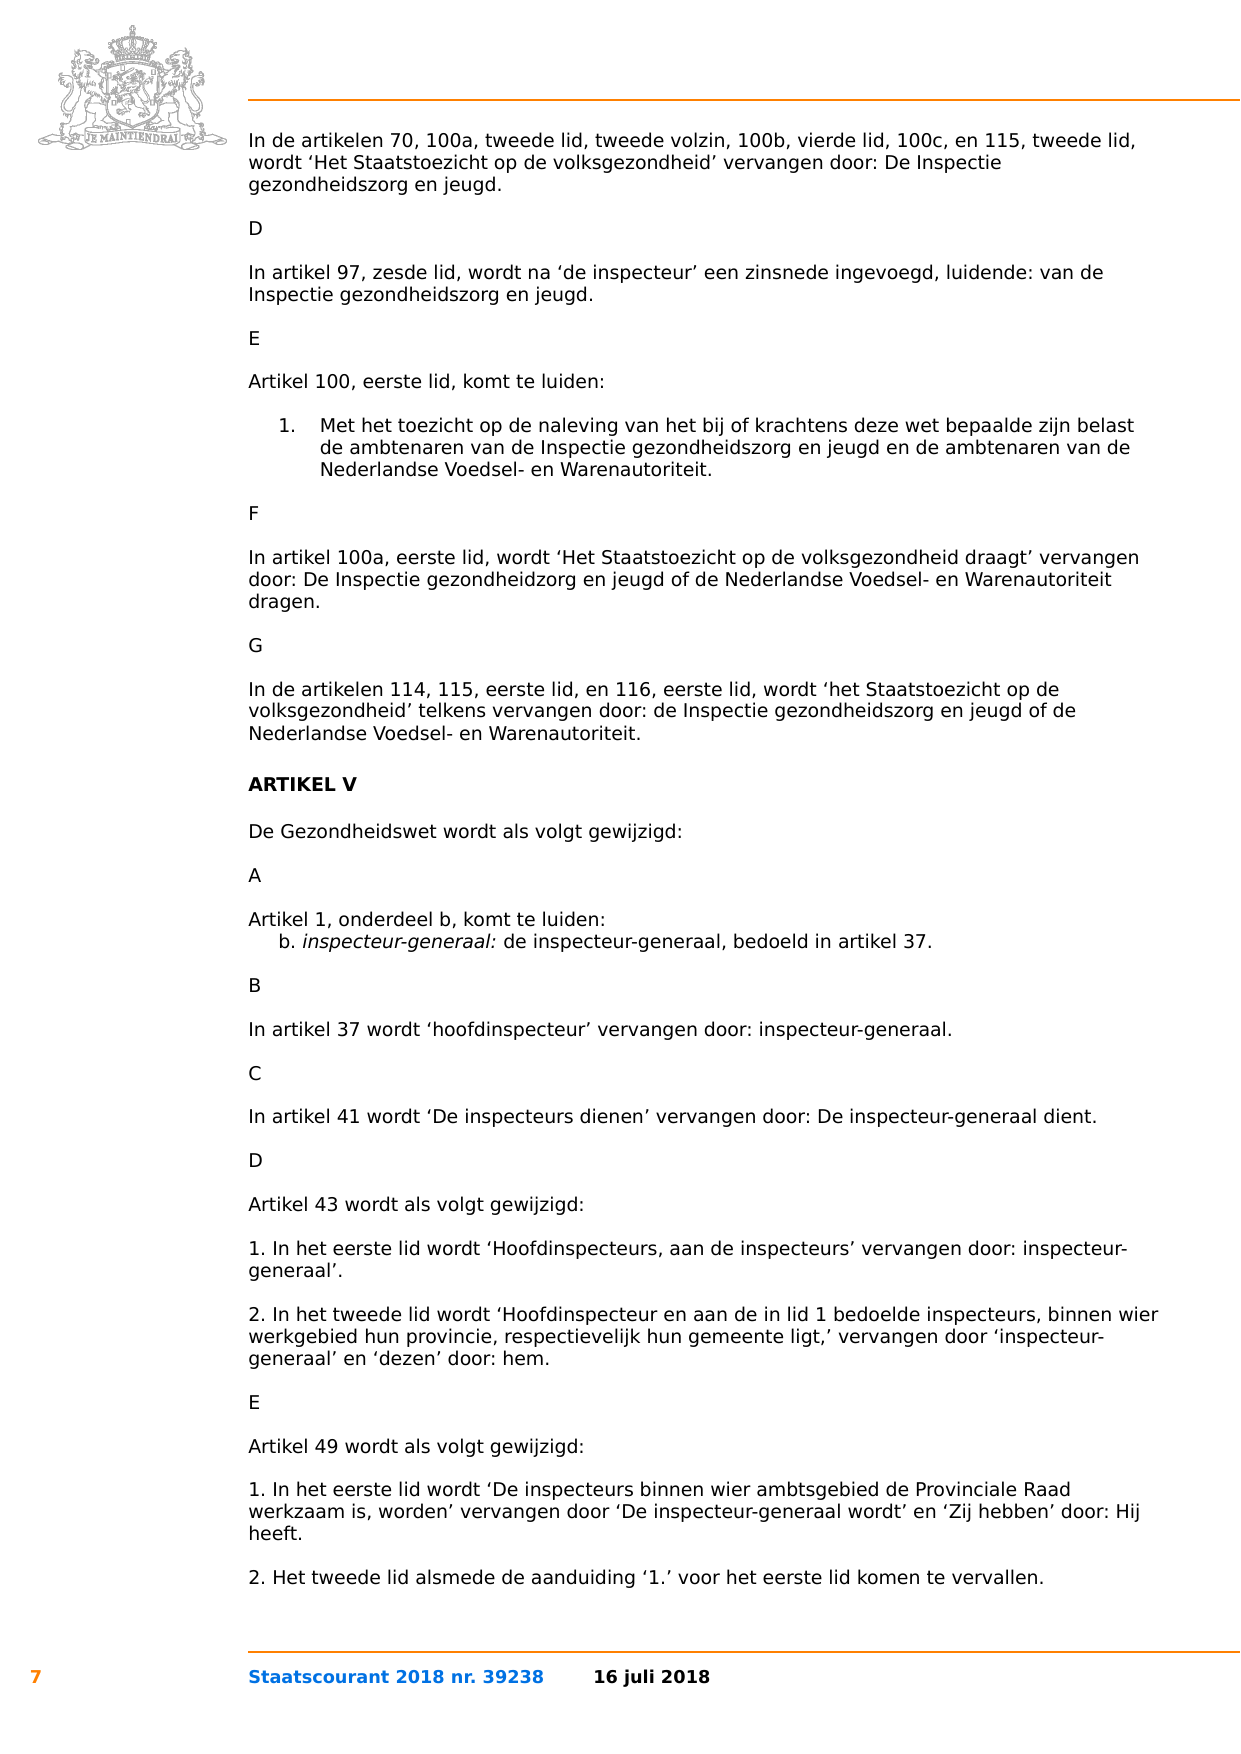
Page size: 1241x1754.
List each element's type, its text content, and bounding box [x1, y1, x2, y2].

text b. inspecteur-generaal: de inspecteur-generaal, bedoeld in artikel 37. [278, 931, 1163, 953]
text F [248, 503, 1163, 525]
text De Gezondheidswet wordt als volgt gewijzigd: [248, 821, 1163, 843]
text D [248, 1150, 1163, 1172]
picture [38, 25, 227, 150]
text E [248, 1392, 1163, 1414]
text In de artikelen 114, 115, eerste lid, en 116, eerste lid, wordt ‘het Staatstoezicht op de volksgezondheid’ telkens vervangen door: de Inspectie gezondheidszorg en jeugd of de Nederlandse Voedsel- en Warenautoriteit. [248, 678, 1163, 744]
text In artikel 97, zesde lid, wordt na ‘de inspecteur’ een zinsnede ingevoegd, luidende: van de Inspectie gezondheidszorg en jeugd. [248, 262, 1163, 306]
text E [248, 327, 1163, 349]
text In artikel 100a, eerste lid, wordt ‘Het Staatstoezicht op de volksgezondheid draagt’ vervangen door: De Inspectie gezondheidzorg en jeugd of de Nederlandse Voedsel- en Warenautoriteit dragen. [248, 547, 1163, 613]
subtitle ARTIKEL V [248, 774, 1163, 796]
text 1. Met het toezicht op de naleving van het bij of krachtens deze wet bepaalde zijn belast de ambtenaren van de Inspectie gezondheidszorg en jeugd en de ambtenaren van de Nederlandse Voedsel- en Warenautoriteit. [278, 415, 1163, 481]
text Artikel 43 wordt als volgt gewijzigd: [248, 1194, 1163, 1216]
text G [248, 634, 1163, 657]
text In artikel 37 wordt ‘hoofdinspecteur’ vervangen door: inspecteur-generaal. [248, 1019, 1163, 1041]
text 1. In het eerste lid wordt ‘Hoofdinspecteurs, aan de inspecteurs’ vervangen door: inspecteur-generaal’. [248, 1238, 1163, 1282]
text In de artikelen 70, 100a, tweede lid, tweede volzin, 100b, vierde lid, 100c, en 115, tweede lid, wordt ‘Het Staatstoezicht op de volksgezondheid’ vervangen door: De Inspectie gezondheidszorg en jeugd. [248, 130, 1163, 196]
text 2. In het tweede lid wordt ‘Hoofdinspecteur en aan de in lid 1 bedoelde inspecteurs, binnen wier werkgebied hun provincie, respectievelijk hun gemeente ligt,’ vervangen door ‘inspecteur-generaal’ en ‘dezen’ door: hem. [248, 1304, 1163, 1370]
text B [248, 975, 1163, 997]
text C [248, 1063, 1163, 1084]
text D [248, 218, 1163, 240]
text Artikel 1, onderdeel b, komt te luiden: [248, 909, 1163, 931]
text In artikel 41 wordt ‘De inspecteurs dienen’ vervangen door: De inspecteur-generaal dient. [248, 1106, 1163, 1128]
text Artikel 100, eerste lid, komt te luiden: [248, 371, 1163, 393]
text 2. Het tweede lid alsmede de aanduiding ‘1.’ voor het eerste lid komen te vervallen. [248, 1567, 1163, 1589]
text A [248, 865, 1163, 887]
text 1. In het eerste lid wordt ‘De inspecteurs binnen wier ambtsgebied de Provinciale Raad werkzaam is, worden’ vervangen door ‘De inspecteur-generaal wordt’ en ‘Zij hebben’ door: Hij heeft. [248, 1479, 1163, 1545]
text Artikel 49 wordt als volgt gewijzigd: [248, 1436, 1163, 1457]
